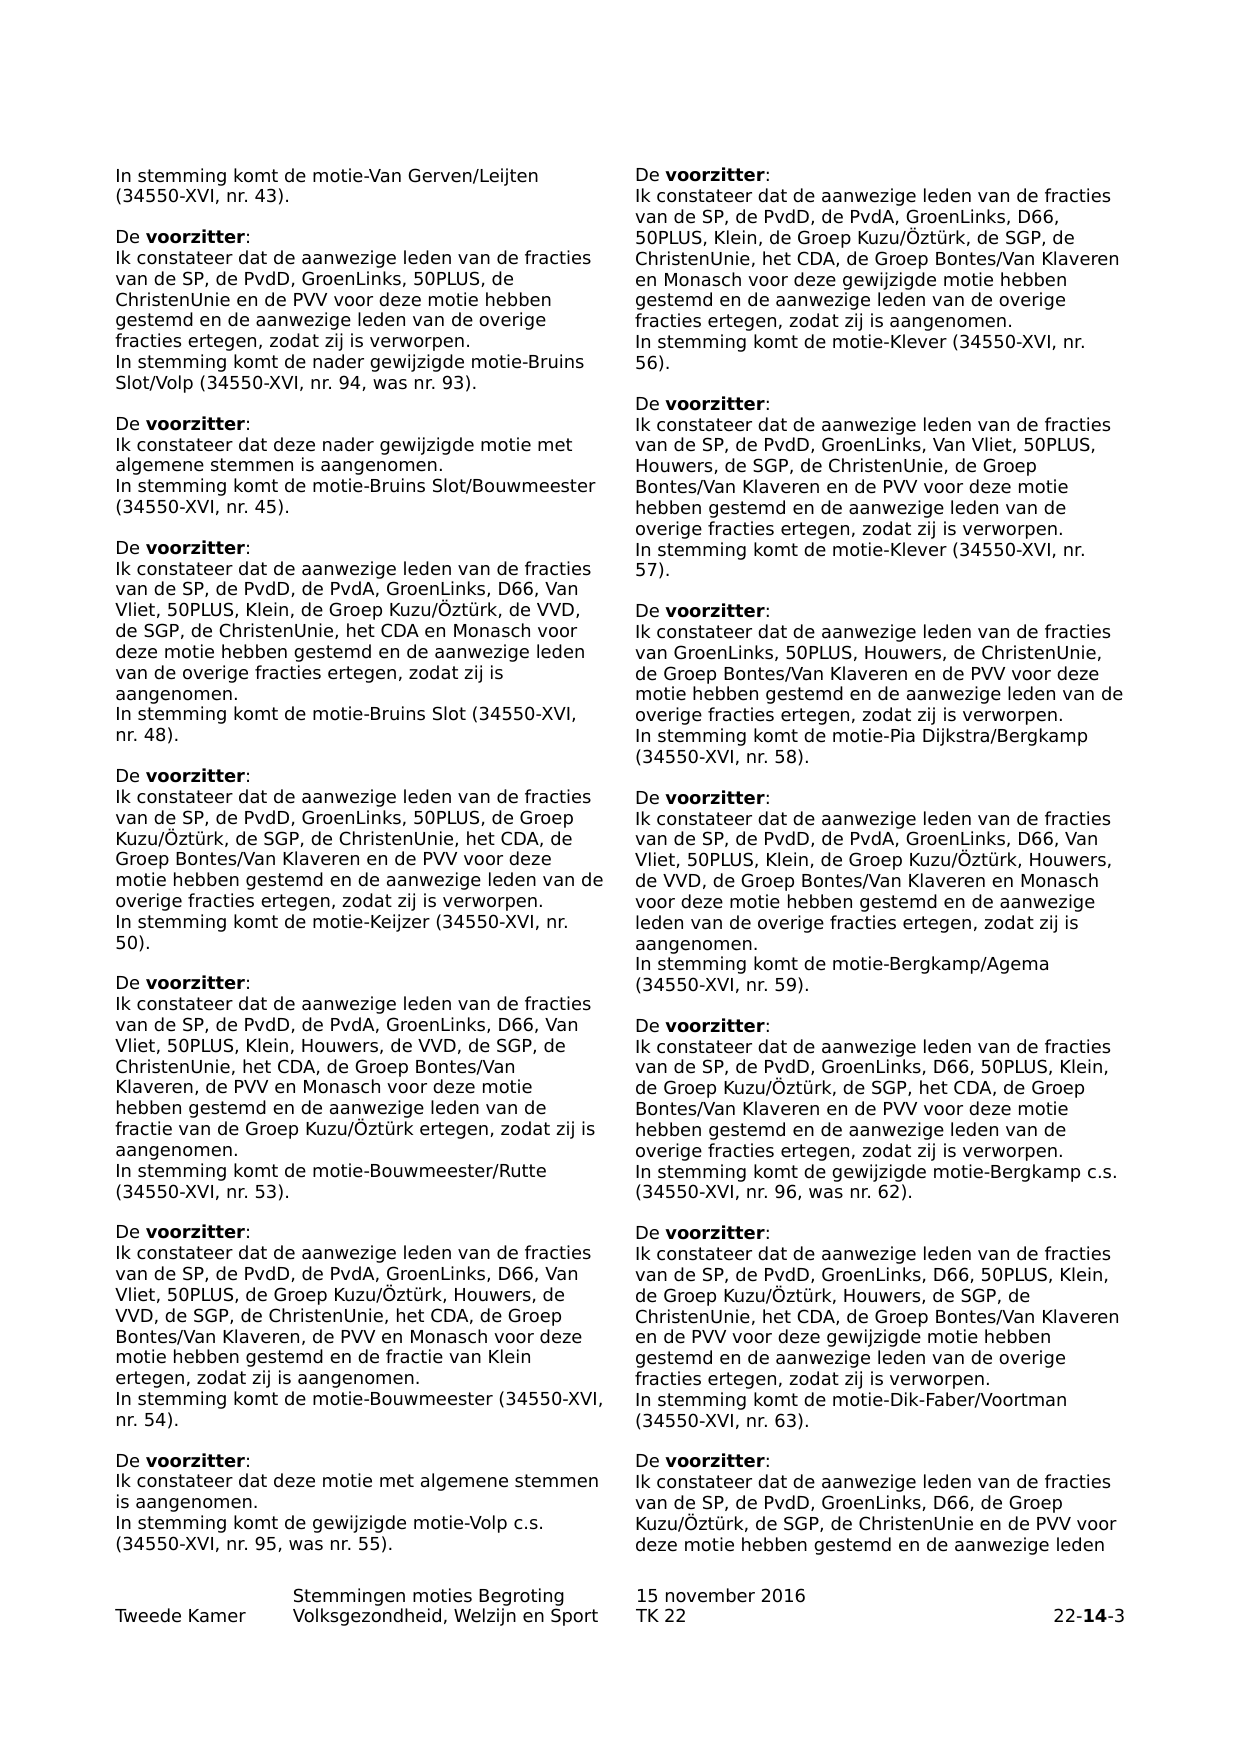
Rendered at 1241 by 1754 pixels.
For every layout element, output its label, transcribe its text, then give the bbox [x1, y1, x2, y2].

text In stemming komt de motie-Bruins Slot/Bouwmeester (34550-XVI, nr. 45). [115, 476, 605, 518]
text De voorzitter: [635, 393, 1125, 414]
text De voorzitter: [635, 1016, 1125, 1036]
text De voorzitter: [115, 413, 605, 434]
text Ik constateer dat de aanwezige leden van de fracties van de SP, de PvdD, GroenLinks, D66, de Groep Kuzu/Öztürk, de SGP, de ChristenUnie en de PVV voor deze motie hebben gestemd en de aanwezige leden [635, 1472, 1125, 1555]
text De voorzitter: [635, 601, 1125, 622]
text De voorzitter: [115, 973, 605, 994]
text In stemming komt de motie-Dik-Faber/Voortman (34550-XVI, nr. 63). [635, 1390, 1125, 1431]
text Ik constateer dat de aanwezige leden van de fracties van de SP, de PvdD, GroenLinks, D66, 50PLUS, Klein, de Groep Kuzu/Öztürk, de SGP, het CDA, de Groep Bontes/Van Klaveren en de PVV voor deze motie hebben gestemd en de aanwezige leden van de overige fracties ertegen, zodat zij is verworpen. [635, 1036, 1125, 1161]
text Ik constateer dat de aanwezige leden van de fracties van de SP, de PvdD, GroenLinks, D66, 50PLUS, Klein, de Groep Kuzu/Öztürk, Houwers, de SGP, de ChristenUnie, het CDA, de Groep Bontes/Van Klaveren en de PVV voor deze gewijzigde motie hebben gestemd en de aanwezige leden van de overige fracties ertegen, zodat zij is verworpen. [635, 1244, 1125, 1390]
text De voorzitter: [635, 165, 1125, 186]
text Ik constateer dat de aanwezige leden van de fracties van de SP, de PvdD, GroenLinks, 50PLUS, de Groep Kuzu/Öztürk, de SGP, de ChristenUnie, het CDA, de Groep Bontes/Van Klaveren en de PVV voor deze motie hebben gestemd en de aanwezige leden van de overige fracties ertegen, zodat zij is verworpen. [115, 787, 605, 912]
text De voorzitter: [635, 1451, 1125, 1472]
text In stemming komt de motie-Klever (34550-XVI, nr. 57). [635, 539, 1125, 581]
text Ik constateer dat deze motie met algemene stemmen is aangenomen. [115, 1471, 605, 1513]
text De voorzitter: [115, 538, 605, 558]
text De voorzitter: [635, 787, 1125, 808]
text In stemming komt de gewijzigde motie-Bergkamp c.s. (34550-XVI, nr. 96, was nr. 62). [635, 1161, 1125, 1203]
text In stemming komt de motie-Pia Dijkstra/Bergkamp (34550-XVI, nr. 58). [635, 726, 1125, 767]
text De voorzitter: [115, 227, 605, 248]
text De voorzitter: [115, 1451, 605, 1471]
text Ik constateer dat de aanwezige leden van de fracties van GroenLinks, 50PLUS, Houwers, de ChristenUnie, de Groep Bontes/Van Klaveren en de PVV voor deze motie hebben gestemd en de aanwezige leden van de overige fracties ertegen, zodat zij is verworpen. [635, 622, 1125, 726]
text In stemming komt de motie-Bouwmeester (34550-XVI, nr. 54). [115, 1389, 605, 1431]
text In stemming komt de nader gewijzigde motie-Bruins Slot/Volp (34550-XVI, nr. 94, was nr. 93). [115, 352, 605, 393]
text In stemming komt de motie-Bouwmeester/Rutte (34550-XVI, nr. 53). [115, 1161, 605, 1202]
text Ik constateer dat de aanwezige leden van de fracties van de SP, de PvdD, de PvdA, GroenLinks, D66, Van Vliet, 50PLUS, de Groep Kuzu/Öztürk, Houwers, de VVD, de SGP, de ChristenUnie, het CDA, de Groep Bontes/Van Klaveren, de PVV en Monasch voor deze motie hebben gestemd en de fractie van Klein ertegen, zodat zij is aangenomen. [115, 1243, 605, 1389]
text In stemming komt de motie-Klever (34550-XVI, nr. 56). [635, 332, 1125, 373]
text De voorzitter: [635, 1223, 1125, 1244]
text Ik constateer dat de aanwezige leden van de fracties van de SP, de PvdD, de PvdA, GroenLinks, D66, 50PLUS, Klein, de Groep Kuzu/Öztürk, de SGP, de ChristenUnie, het CDA, de Groep Bontes/Van Klaveren en Monasch voor deze gewijzigde motie hebben gestemd en de aanwezige leden van de overige fracties ertegen, zodat zij is aangenomen. [635, 186, 1125, 332]
text In stemming komt de motie-Van Gerven/Leijten (34550-XVI, nr. 43). [115, 165, 605, 207]
text In stemming komt de motie-Bergkamp/Agema (34550-XVI, nr. 59). [635, 954, 1125, 996]
text Ik constateer dat de aanwezige leden van de fracties van de SP, de PvdD, de PvdA, GroenLinks, D66, Van Vliet, 50PLUS, Klein, de Groep Kuzu/Öztürk, Houwers, de VVD, de Groep Bontes/Van Klaveren en Monasch voor deze motie hebben gestemd en de aanwezige leden van de overige fracties ertegen, zodat zij is aangenomen. [635, 808, 1125, 954]
text In stemming komt de motie-Keijzer (34550-XVI, nr. 50). [115, 912, 605, 953]
text De voorzitter: [115, 766, 605, 787]
text In stemming komt de motie-Bruins Slot (34550-XVI, nr. 48). [115, 704, 605, 746]
text Ik constateer dat de aanwezige leden van de fracties van de SP, de PvdD, de PvdA, GroenLinks, D66, Van Vliet, 50PLUS, Klein, Houwers, de VVD, de SGP, de ChristenUnie, het CDA, de Groep Bontes/Van Klaveren, de PVV en Monasch voor deze motie hebben gestemd en de aanwezige leden van de fractie van de Groep Kuzu/Öztürk ertegen, zodat zij is aangenomen. [115, 994, 605, 1161]
text Ik constateer dat de aanwezige leden van de fracties van de SP, de PvdD, GroenLinks, Van Vliet, 50PLUS, Houwers, de SGP, de ChristenUnie, de Groep Bontes/Van Klaveren en de PVV voor deze motie hebben gestemd en de aanwezige leden van de overige fracties ertegen, zodat zij is verworpen. [635, 414, 1125, 539]
text In stemming komt de gewijzigde motie-Volp c.s. (34550-XVI, nr. 95, was nr. 55). [115, 1513, 605, 1554]
text Ik constateer dat deze nader gewijzigde motie met algemene stemmen is aangenomen. [115, 434, 605, 476]
text De voorzitter: [115, 1222, 605, 1243]
text Ik constateer dat de aanwezige leden van de fracties van de SP, de PvdD, de PvdA, GroenLinks, D66, Van Vliet, 50PLUS, Klein, de Groep Kuzu/Öztürk, de VVD, de SGP, de ChristenUnie, het CDA en Monasch voor deze motie hebben gestemd en de aanwezige leden van de overige fracties ertegen, zodat zij is aangenomen. [115, 558, 605, 704]
text Ik constateer dat de aanwezige leden van de fracties van de SP, de PvdD, GroenLinks, 50PLUS, de ChristenUnie en de PVV voor deze motie hebben gestemd en de aanwezige leden van de overige fracties ertegen, zodat zij is verworpen. [115, 248, 605, 352]
